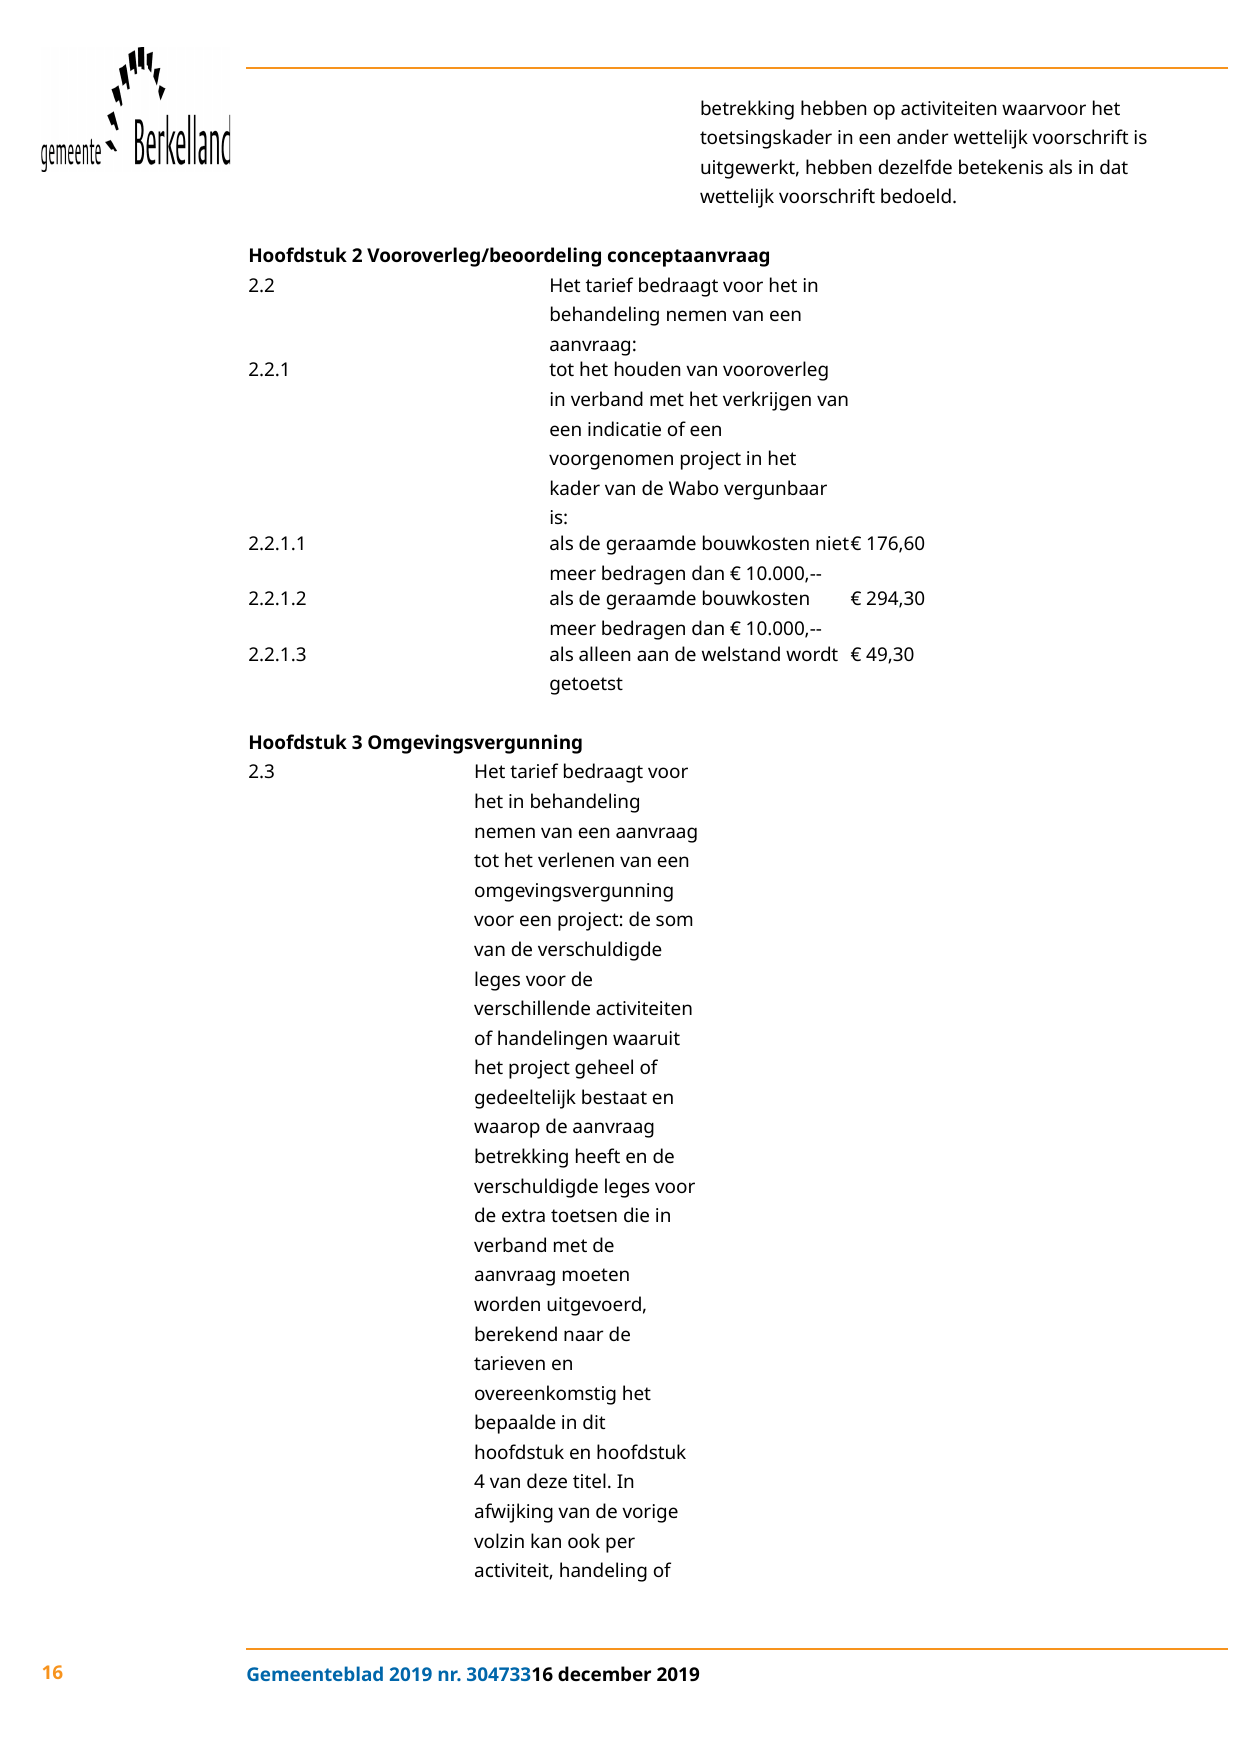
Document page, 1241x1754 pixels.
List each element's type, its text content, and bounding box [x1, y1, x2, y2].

table_header 2.2 [248, 272, 549, 357]
table_header [700, 759, 926, 1583]
table_cell [248, 95, 700, 209]
table_header 2.3 [248, 759, 474, 1583]
table_cell betrekking hebben op activiteiten waarvoor het toetsingskader in een ander wettelijk voorschrift is uitgewerkt, hebben dezelfde betekenis als in dat wettelijk voorschrift bedoeld. [700, 95, 1152, 209]
table_cell 2.2.1.2 [248, 586, 549, 641]
table_cell tot het houden van vooroverleg in verband met het verkrijgen van een indicatie of een voorgenomen project in het kader van de Wabo vergunbaar is: [549, 357, 850, 530]
table_cell als de geraamde bouwkosten meer bedragen dan € 10.000,-- [549, 586, 850, 641]
table_cell 2.2.1 [248, 357, 549, 530]
picture [41, 47, 231, 172]
text Hoofdstuk 3 Omgevingsvergunning [248, 729, 1152, 755]
table_cell als de geraamde bouwkosten niet meer bedragen dan € 10.000,-- [549, 530, 850, 586]
table_cell € 49,30 [850, 641, 1152, 696]
table_cell als alleen aan de welstand wordt getoetst [549, 641, 850, 696]
table_cell 2.2.1.1 [248, 530, 549, 586]
table_cell € 294,30 [850, 586, 1152, 641]
table_header Het tarief bedraagt voor het in behandeling nemen van een aanvraag: [549, 272, 850, 357]
table_header Het tarief bedraagt voor het in behandeling nemen van een aanvraag tot het verlenen van een omgevingsvergunning voor een project: de som van de verschuldigde leges voor de verschillende activiteiten of handelingen waaruit het project geheel of gedeeltelijk bestaat en waarop de aanvraag betrekking heeft en de verschuldigde leges voor de extra toetsen die in verband met de aanvraag moeten worden uitgevoerd, berekend naar de tarieven en overeenkomstig het bepaalde in dit hoofdstuk en hoofdstuk 4 van deze titel. In afwijking van de vorige volzin kan ook per activiteit, handeling of [474, 759, 700, 1583]
table_cell € 176,60 [850, 530, 1152, 586]
text Hoofdstuk 2 Vooroverleg/beoordeling conceptaanvraag [248, 242, 1152, 268]
table_cell [850, 357, 1152, 530]
table_header [850, 272, 1152, 357]
table_cell 2.2.1.3 [248, 641, 549, 696]
